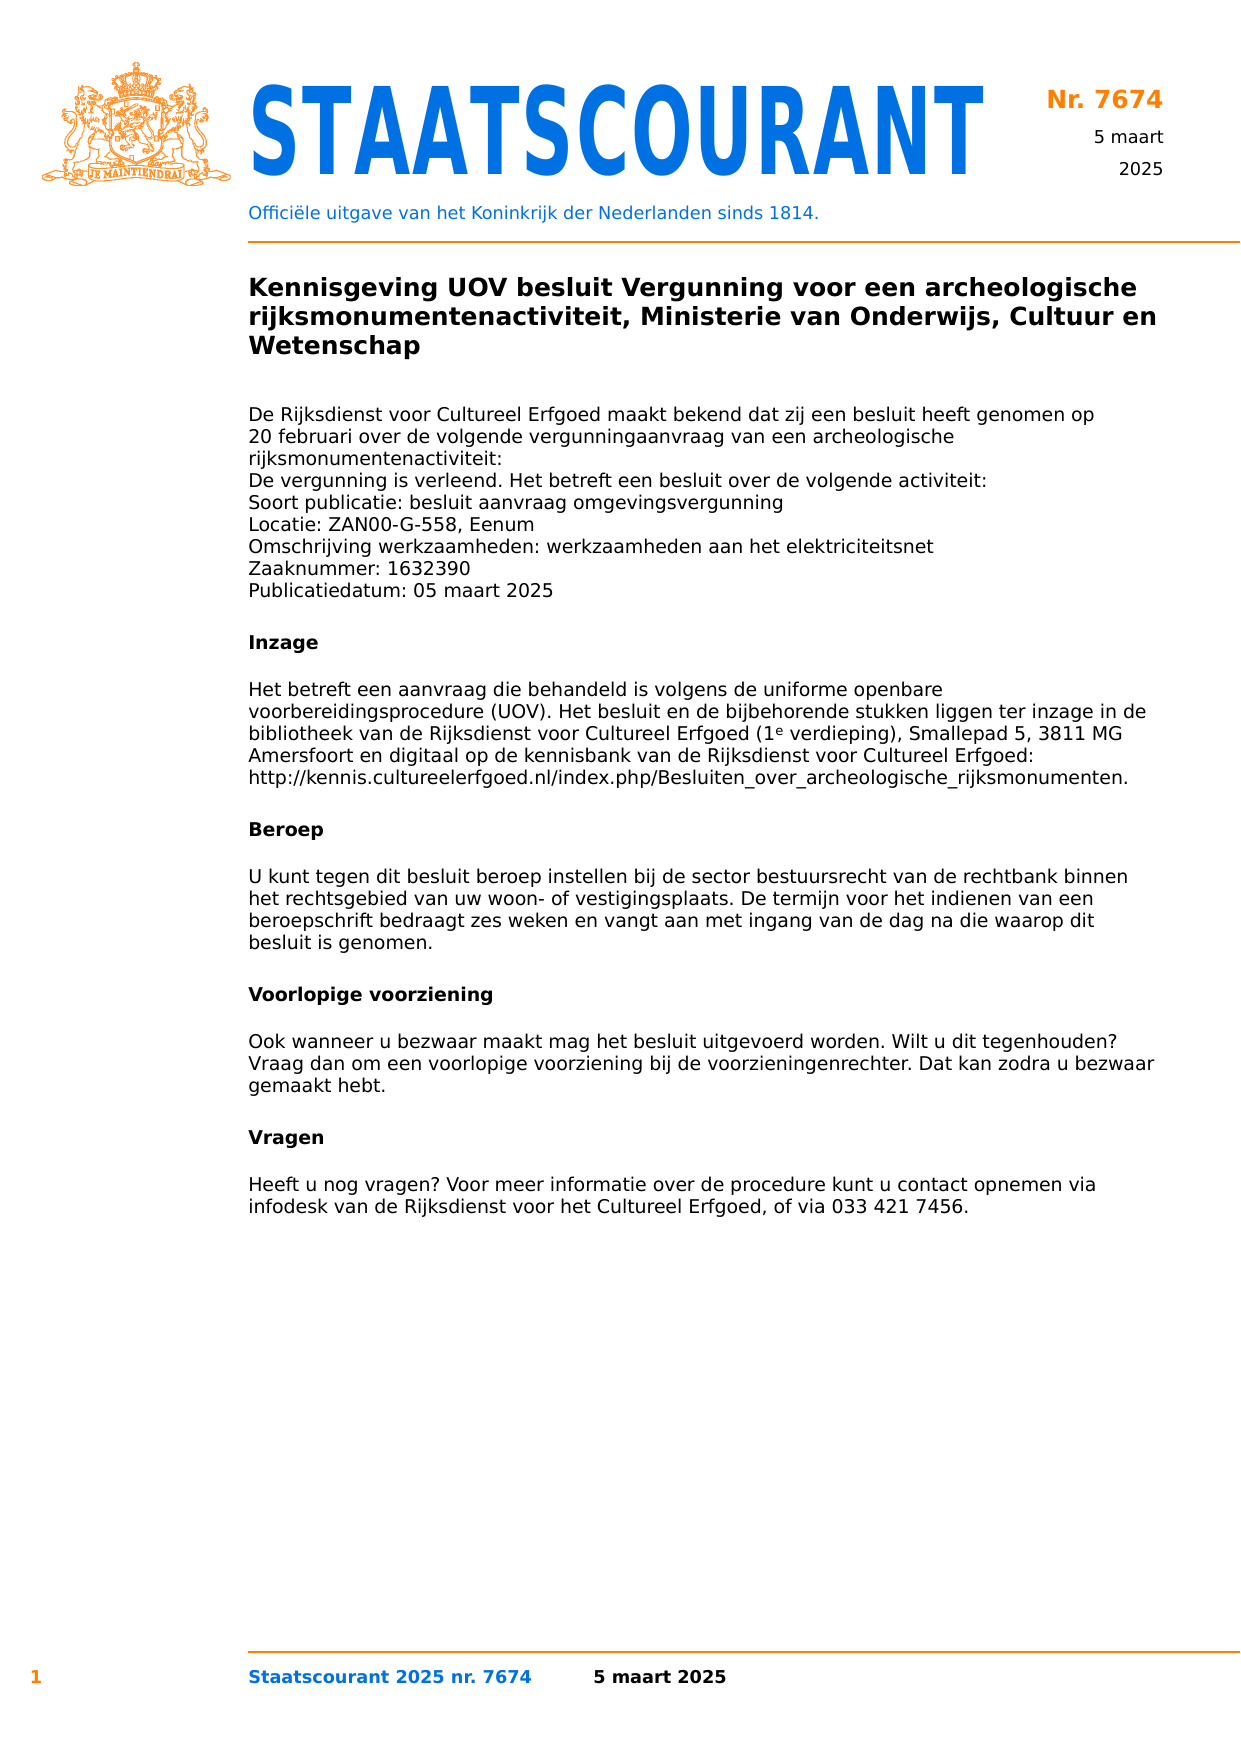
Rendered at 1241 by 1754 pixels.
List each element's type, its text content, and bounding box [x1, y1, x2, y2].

table_cell 2025 [998, 153, 1240, 203]
text De Rijksdienst voor Cultureel Erfgoed maakt bekend dat zij een besluit heeft genomen op 20 februari over de volgende vergunningaanvraag van een archeologische rijksmonumentenactiviteit: [248, 404, 1163, 470]
subtitle Kennisgeving UOV besluit Vergunning voor een archeologische rijksmonumentenactiviteit, Ministerie van Onderwijs, Cultuur en Wetenschap [248, 273, 1163, 361]
text Soort publicatie: besluit aanvraag omgevingsvergunning [248, 492, 1163, 514]
text Heeft u nog vragen? Voor meer informatie over de procedure kunt u contact opnemen via infodesk van de Rijksdienst voor het Cultureel Erfgoed, of via 033 421 7456. [248, 1174, 1163, 1218]
subtitle Inzage [248, 632, 1163, 654]
table_cell Officiële uitgave van het Koninkrijk der Nederlanden sinds 1814. [248, 203, 1240, 241]
text U kunt tegen dit besluit beroep instellen bij de sector bestuursrecht van de rechtbank binnen het rechtsgebied van uw woon- of vestigingsplaats. De termijn voor het indienen van een beroepschrift bedraagt zes weken en vangt aan met ingang van de dag na die waarop dit besluit is genomen. [248, 866, 1163, 954]
text De vergunning is verleend. Het betreft een besluit over de volgende activiteit: [248, 470, 1163, 492]
text Omschrijving werkzaamheden: werkzaamheden aan het elektriciteitsnet [248, 536, 1163, 558]
text Publicatiedatum: 05 maart 2025 [248, 580, 1163, 602]
subtitle Beroep [248, 819, 1163, 841]
subtitle Voorlopige voorziening [248, 984, 1163, 1006]
text Locatie: ZAN00-G-558, Eenum [248, 514, 1163, 536]
table_header STAATSCOURANT [248, 62, 998, 203]
picture [41, 62, 231, 186]
text Zaaknummer: 1632390 [248, 558, 1163, 580]
text Het betreft een aanvraag die behandeld is volgens de uniforme openbare voorbereidingsprocedure (UOV). Het besluit en de bijbehorende stukken liggen ter inzage in de bibliotheek van de Rijksdienst voor Cultureel Erfgoed (1e verdieping), Smallepad 5, 3811 MG Amersfoort en digitaal op de kennisbank van de Rijksdienst voor Cultureel Erfgoed: http://kennis.cultureelerfgoed.nl/index.php/Besluiten_over_archeologische_rijksmonumenten. [248, 679, 1163, 789]
table_header Nr. 7674 [998, 62, 1240, 121]
table_header [25, 62, 248, 241]
table_cell 5 maart [998, 121, 1240, 153]
text Ook wanneer u bezwaar maakt mag het besluit uitgevoerd worden. Wilt u dit tegenhouden? Vraag dan om een voorlopige voorziening bij de voorzieningenrechter. Dat kan zodra u bezwaar gemaakt hebt. [248, 1031, 1163, 1097]
subtitle Vragen [248, 1127, 1163, 1149]
